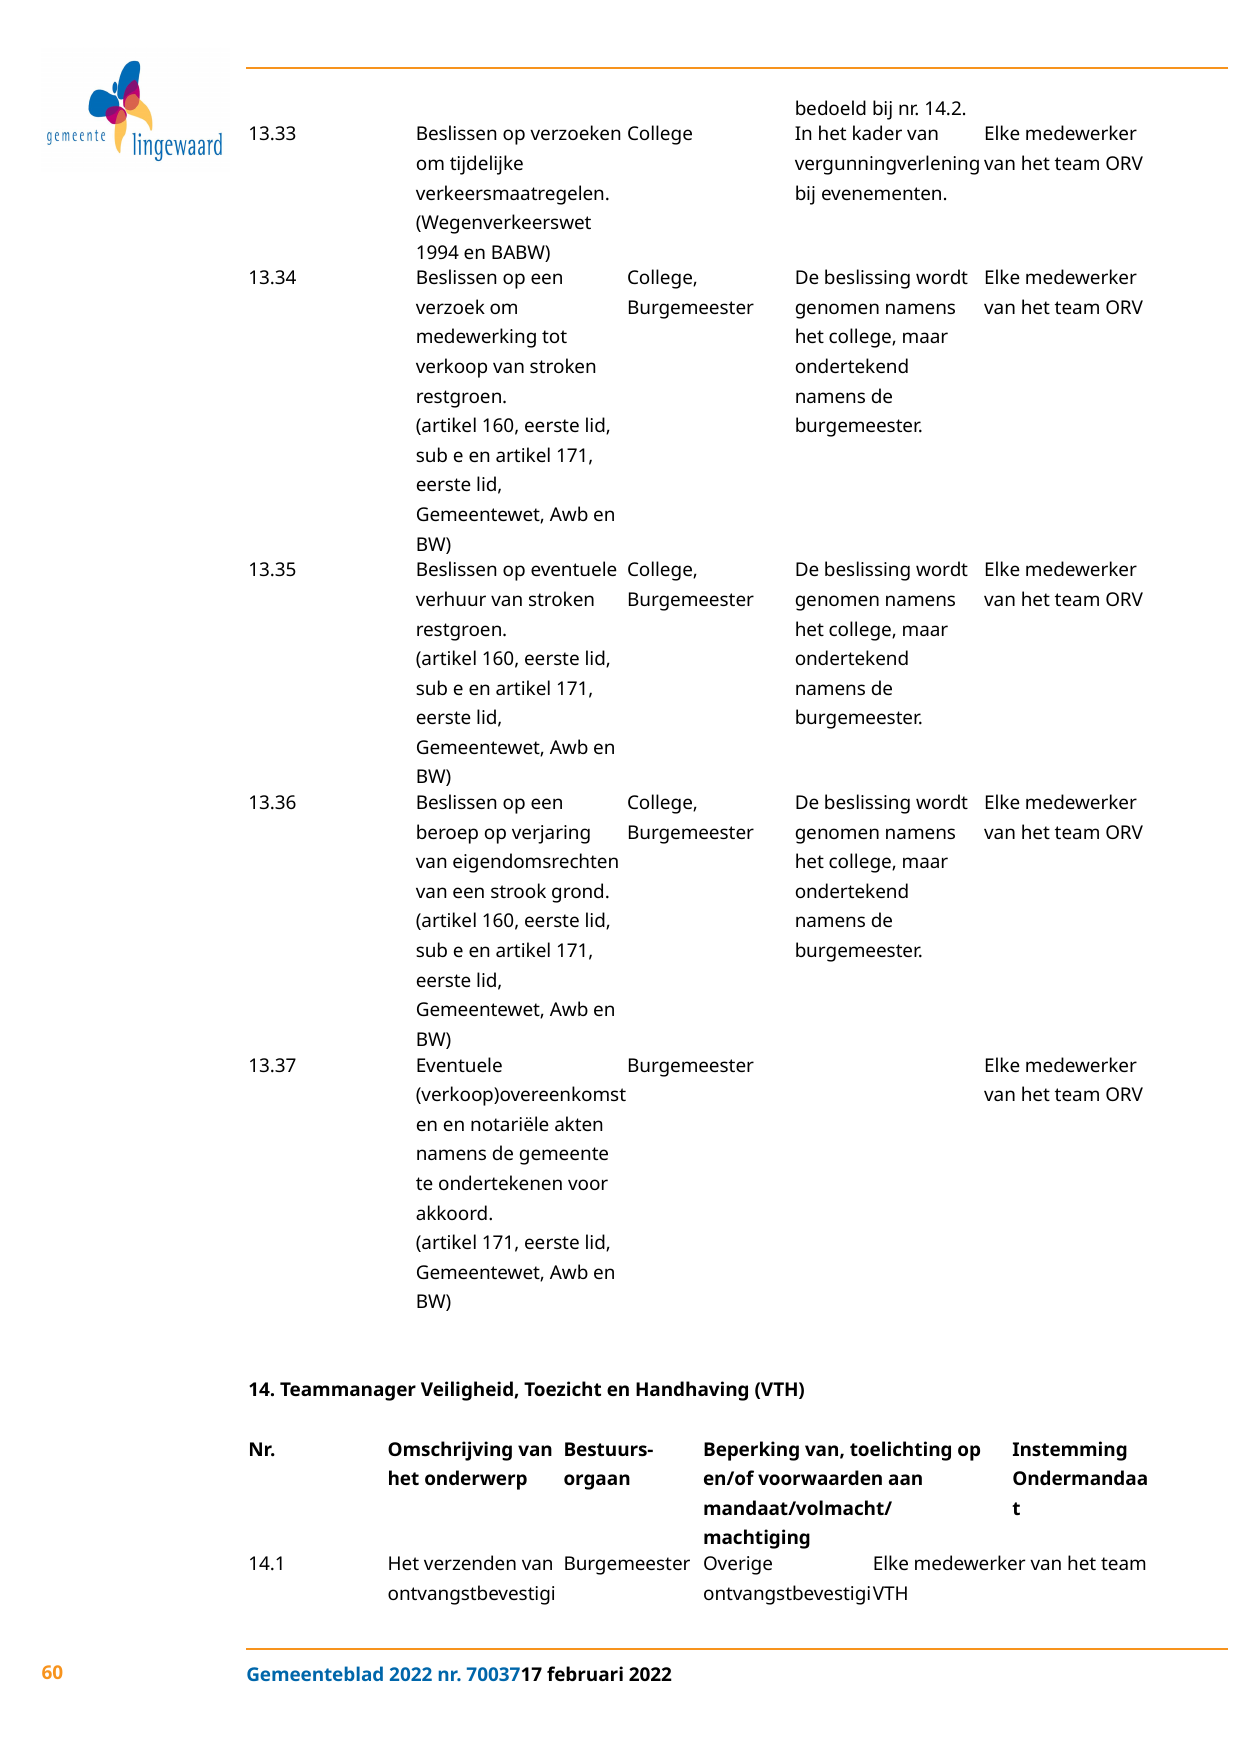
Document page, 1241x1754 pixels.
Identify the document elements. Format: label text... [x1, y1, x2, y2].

picture [41, 47, 231, 172]
table_cell [416, 95, 627, 121]
table_cell Elke medewerker van het team ORV [984, 557, 1152, 789]
table_cell 13.36 [248, 789, 416, 1052]
table_header Instemming Ondermandaat [1012, 1436, 1152, 1550]
table_cell De beslissing wordt genomen namens het college, maar ondertekend namens de burgemeester. [795, 265, 984, 557]
table_cell 13.34 [248, 265, 416, 557]
table_cell Beslissen op een beroep op verjaring van eigendomsrechten van een strook grond. (artikel 160, eerste lid, sub e en artikel 171, eerste lid, Gemeentewet, Awb en BW) [416, 789, 627, 1052]
table_cell Beslissen op verzoeken om tijdelijke verkeersmaatregelen. (Wegenverkeerswet 1994 en BABW) [416, 121, 627, 264]
table_cell [627, 95, 794, 121]
table_cell De beslissing wordt genomen namens het college, maar ondertekend namens de burgemeester. [795, 557, 984, 789]
table_cell College [627, 121, 794, 264]
table_cell College, Burgemeester [627, 557, 794, 789]
table_cell 14.1 [248, 1550, 387, 1606]
table_cell bedoeld bij nr. 14.2. [795, 95, 984, 121]
table_cell De beslissing wordt genomen namens het college, maar ondertekend namens de burgemeester. [795, 789, 984, 1052]
table_cell Beslissen op eventuele verhuur van stroken restgroen. (artikel 160, eerste lid, sub e en artikel 171, eerste lid, Gemeentewet, Awb en BW) [416, 557, 627, 789]
table_cell Burgemeester [563, 1550, 703, 1606]
table_header Beperking van, toelichting op en/of voorwaarden aan mandaat/volmacht/ machtiging [703, 1436, 1012, 1550]
table_cell Overige ontvangstbevestigi [703, 1550, 873, 1606]
text 14. Teammanager Veiligheid, Toezicht en Handhaving (VTH) [248, 1377, 1152, 1402]
table_cell 13.35 [248, 557, 416, 789]
table_cell Eventuele (verkoop)overeenkomsten en notariële akten namens de gemeente te ondertekenen voor akkoord. (artikel 171, eerste lid, Gemeentewet, Awb en BW) [416, 1052, 627, 1314]
table_cell Elke medewerker van het team VTH [873, 1550, 1152, 1606]
table_cell Beslissen op een verzoek om medewerking tot verkoop van stroken restgroen. (artikel 160, eerste lid, sub e en artikel 171, eerste lid, Gemeentewet, Awb en BW) [416, 265, 627, 557]
table_cell [795, 1052, 984, 1314]
table_header Bestuurs-orgaan [563, 1436, 703, 1550]
table_cell 13.37 [248, 1052, 416, 1314]
table_cell In het kader van vergunningverlening bij evenementen. [795, 121, 984, 264]
table_header Nr. [248, 1436, 387, 1550]
table_cell Elke medewerker van het team ORV [984, 121, 1152, 264]
table_cell [248, 95, 416, 121]
table_cell Elke medewerker van het team ORV [984, 1052, 1152, 1314]
table_cell Burgemeester [627, 1052, 794, 1314]
table_cell [984, 95, 1152, 121]
table_header Omschrijving van het onderwerp [388, 1436, 563, 1550]
table_cell 13.33 [248, 121, 416, 264]
table_cell Elke medewerker van het team ORV [984, 789, 1152, 1052]
table_cell Het verzenden van ontvangstbevestigi [388, 1550, 563, 1606]
table_cell College, Burgemeester [627, 789, 794, 1052]
table_cell Elke medewerker van het team ORV [984, 265, 1152, 557]
table_cell College, Burgemeester [627, 265, 794, 557]
